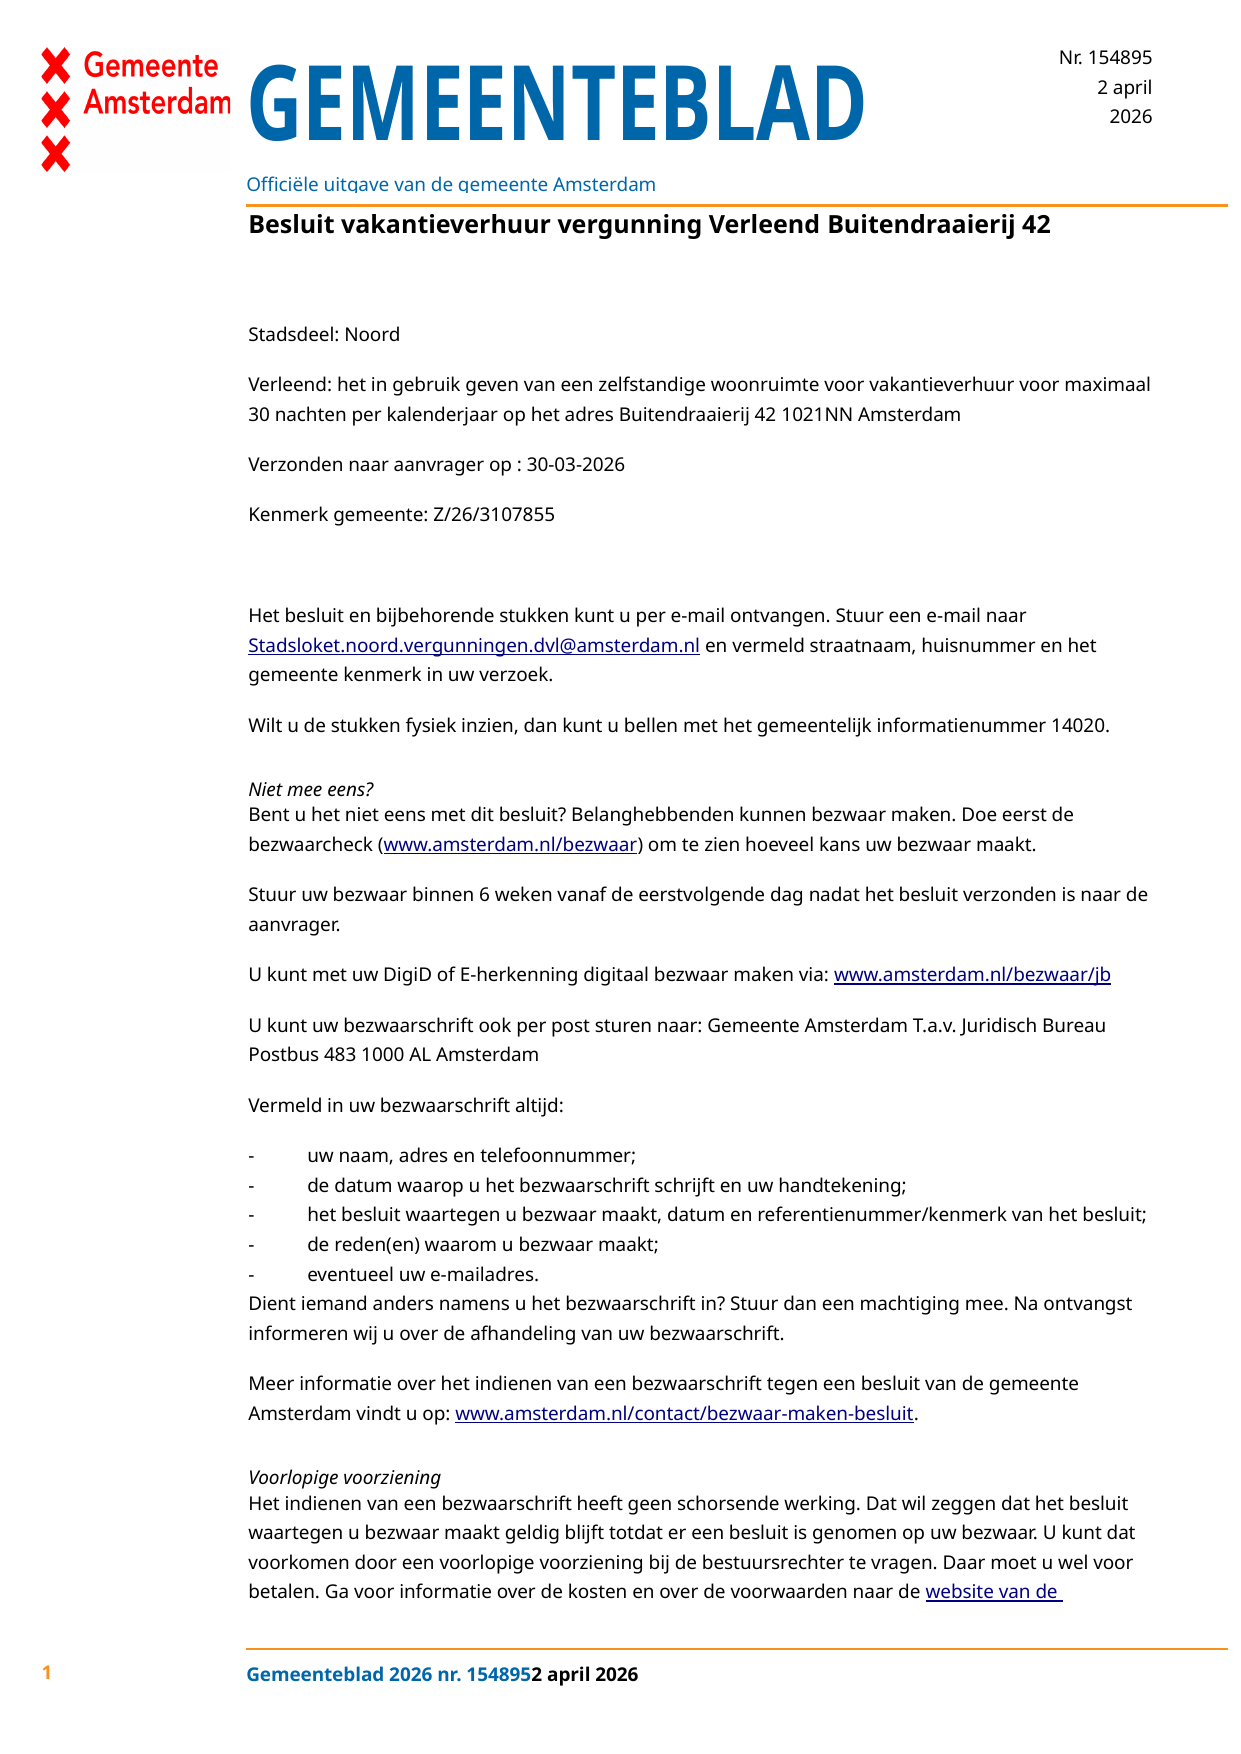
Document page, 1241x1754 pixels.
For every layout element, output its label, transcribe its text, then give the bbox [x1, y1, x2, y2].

text U kunt met uw DigiD of E-herkenning digitaal bezwaar maken via: www.amsterdam.nl/bezwaar/jb [248, 962, 1152, 987]
text Besluit vakantieverhuur vergunning Verleend Buitendraaierij 42 [248, 207, 1152, 241]
text Verleend: het in gebruik geven van een zelfstandige woonruimte voor vakantieverhuur voor maximaal 30 nachten per kalenderjaar op het adres Buitendraaierij 42 1021NN Amsterdam [248, 371, 1152, 426]
list uw naam, adres en telefoonnummer; [248, 1142, 1152, 1168]
text Voorlopige voorziening [248, 1464, 1152, 1490]
list eventueel uw e-mailadres. [248, 1261, 1152, 1287]
text Kenmerk gemeente: Z/26/3107855 [248, 502, 1152, 527]
picture [41, 47, 231, 172]
text Meer informatie over het indienen van een bezwaarschrift tegen een besluit van de gemeente Amsterdam vindt u op: www.amsterdam.nl/contact/bezwaar-maken-besluit. [248, 1370, 1152, 1426]
text Bent u het niet eens met dit besluit? Belanghebbenden kunnen bezwaar maken. Doe eerst de bezwaarcheck (www.amsterdam.nl/bezwaar) om te zien hoeveel kans uw bezwaar maakt. [248, 802, 1152, 857]
text Stuur uw bezwaar binnen 6 weken vanaf de eerstvolgende dag nadat het besluit verzonden is naar de aanvrager. [248, 882, 1152, 937]
text Niet mee eens? [248, 776, 1152, 802]
text Vermeld in uw bezwaarschrift altijd: [248, 1092, 1152, 1118]
list de datum waarop u het bezwaarschrift schrijft en uw handtekening; [248, 1172, 1152, 1198]
text Verzonden naar aanvrager op : 30-03-2026 [248, 451, 1152, 477]
text Het besluit en bijbehorende stukken kunt u per e-mail ontvangen. Stuur een e-mail naar Stadsloket.noord.vergunningen.dvl@amsterdam.nl en vermeld straatnaam, huisnummer en het gemeente kenmerk in uw verzoek. [248, 602, 1152, 687]
text Wilt u de stukken fysiek inzien, dan kunt u bellen met het gemeentelijk informatienummer 14020. [248, 712, 1152, 738]
text U kunt uw bezwaarschrift ook per post sturen naar: Gemeente Amsterdam T.a.v. Juridisch Bureau Postbus 483 1000 AL Amsterdam [248, 1012, 1152, 1067]
list de reden(en) waarom u bezwaar maakt; [248, 1231, 1152, 1257]
text Het indienen van een bezwaarschrift heeft geen schorsende werking. Dat wil zeggen dat het besluit waartegen u bezwaar maakt geldig blijft totdat er een besluit is genomen op uw bezwaar. U kunt dat voorkomen door een voorlopige voorziening bij de bestuursrechter te vragen. Daar moet u wel voor betalen. Ga voor informatie over de kosten en over de voorwaarden naar de website van de [248, 1490, 1152, 1604]
text Stadsdeel: Noord [248, 321, 1152, 346]
list het besluit waartegen u bezwaar maakt, datum en referentienummer/kenmerk van het besluit; [248, 1202, 1152, 1227]
text Dient iemand anders namens u het bezwaarschrift in? Stuur dan een machtiging mee. Na ontvangst informeren wij u over de afhandeling van uw bezwaarschrift. [248, 1290, 1152, 1346]
